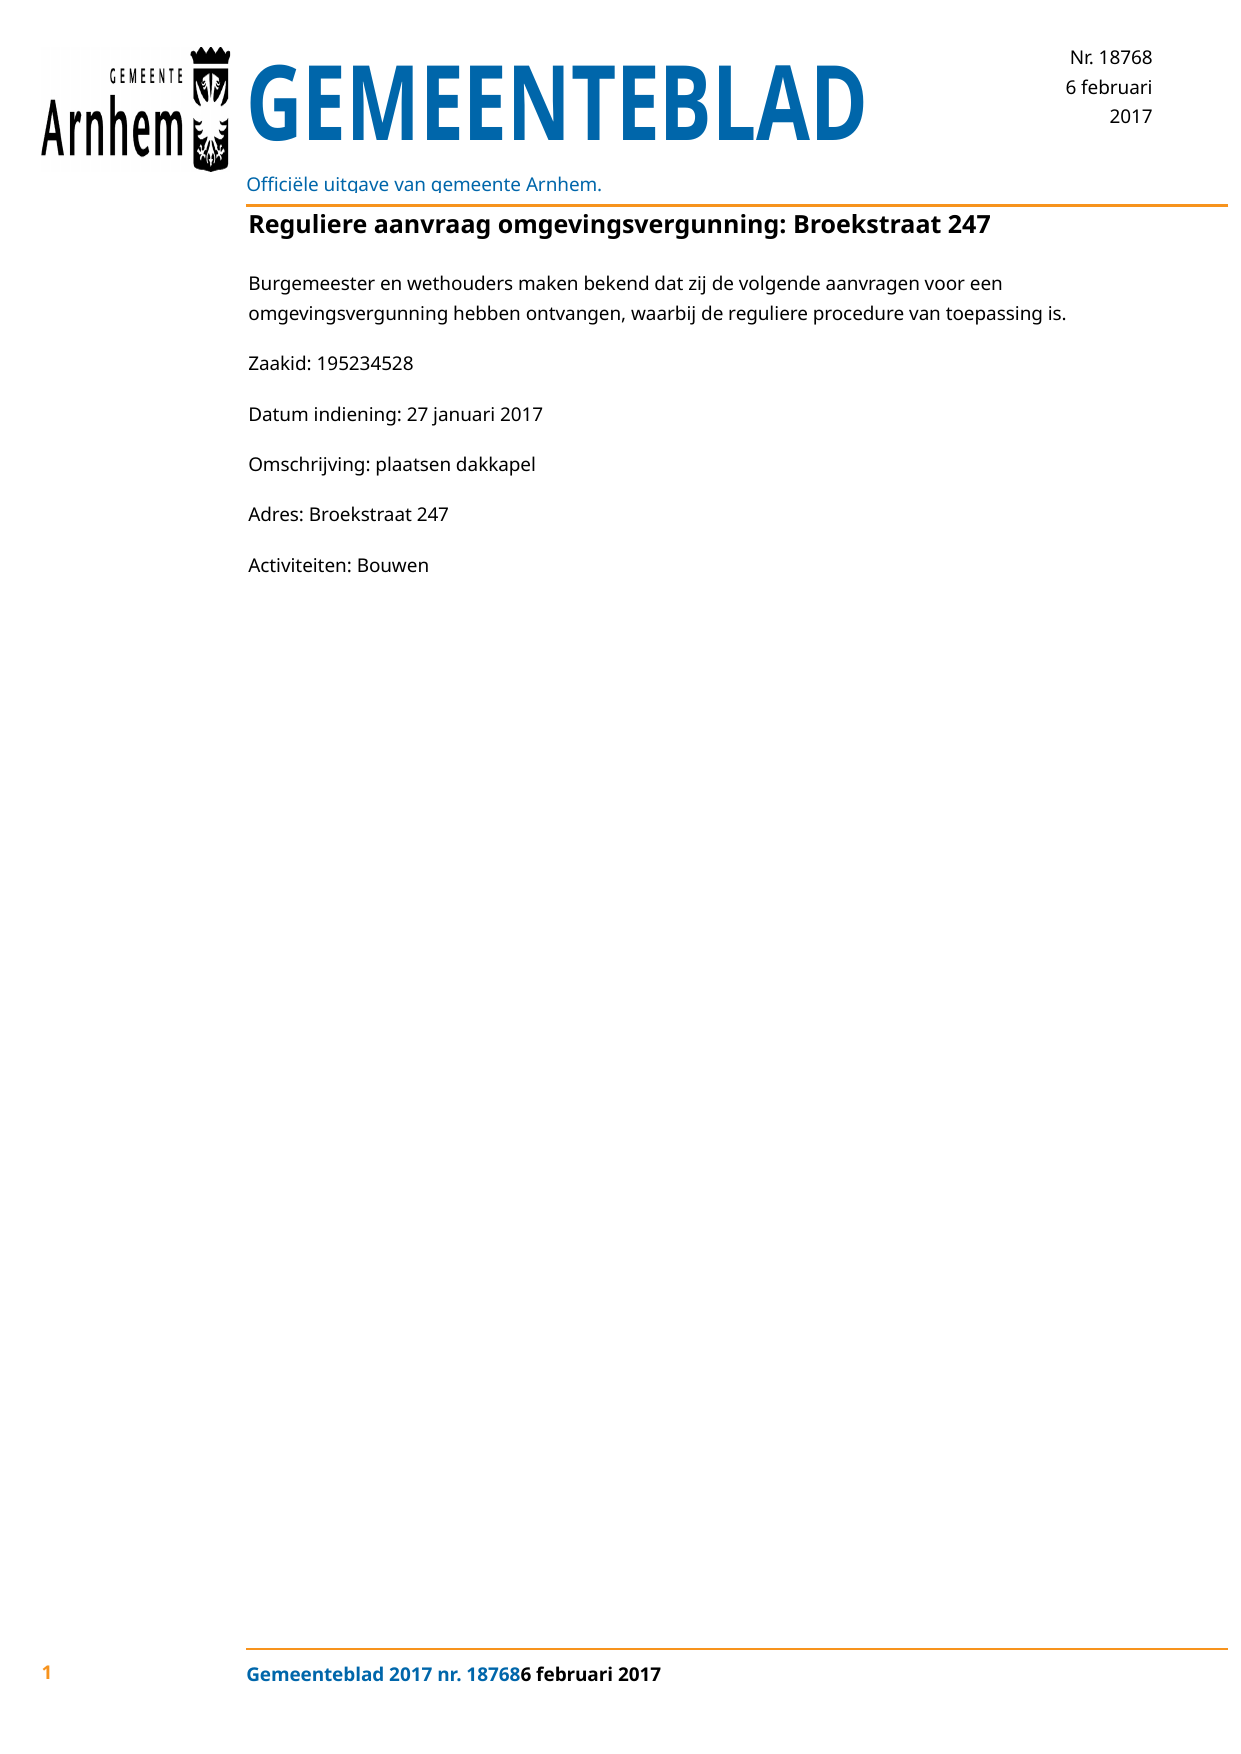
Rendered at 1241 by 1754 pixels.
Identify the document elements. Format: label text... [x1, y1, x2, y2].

text Omschrijving: plaatsen dakkapel [248, 451, 1152, 477]
picture [41, 47, 231, 172]
text Burgemeester en wethouders maken bekend dat zij de volgende aanvragen voor een omgevingsvergunning hebben ontvangen, waarbij de reguliere procedure van toepassing is. [248, 270, 1152, 326]
text Adres: Broekstraat 247 [248, 502, 1152, 527]
text Reguliere aanvraag omgevingsvergunning: Broekstraat 247 [248, 207, 1152, 241]
text Datum indiening: 27 januari 2017 [248, 401, 1152, 426]
text Zaakid: 195234528 [248, 350, 1152, 376]
text Activiteiten: Bouwen [248, 552, 1152, 578]
